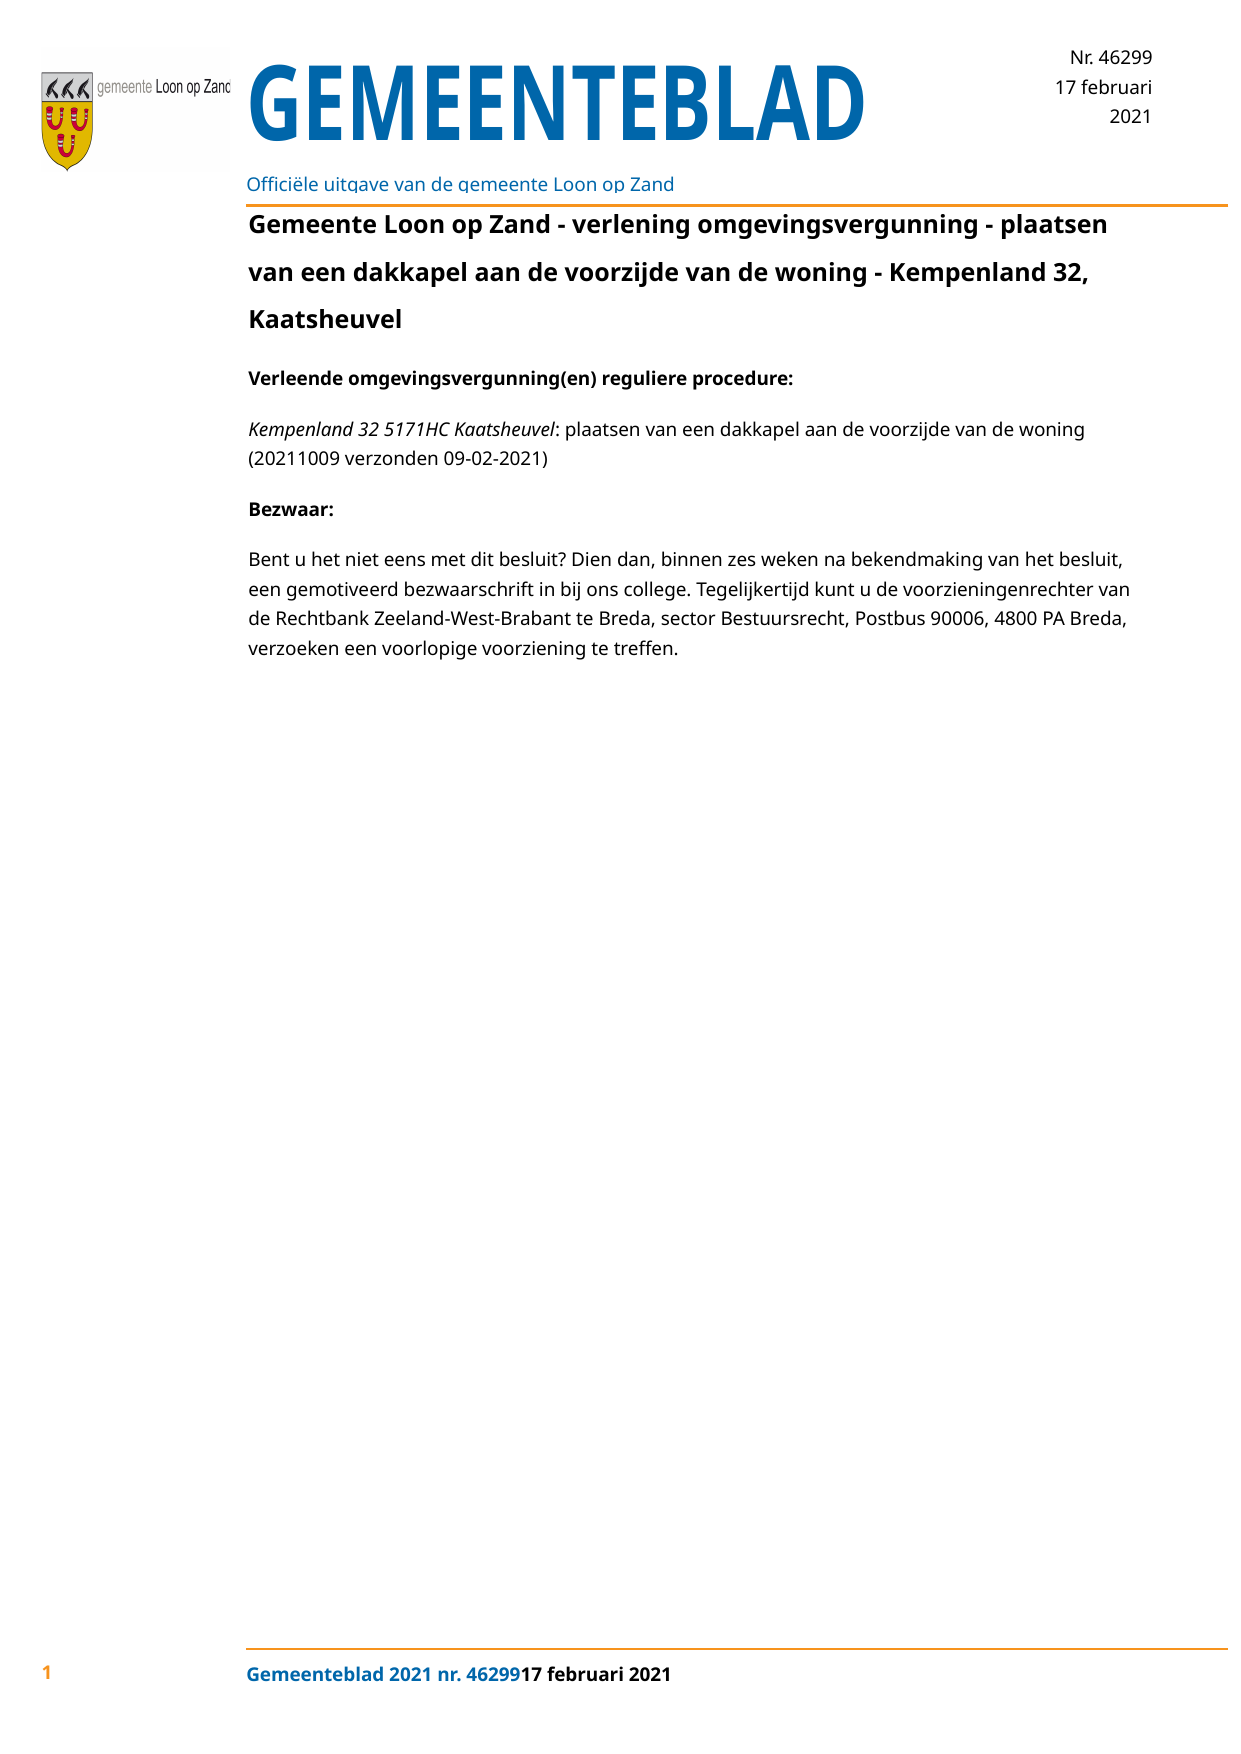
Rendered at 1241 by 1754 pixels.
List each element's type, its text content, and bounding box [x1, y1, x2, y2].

text Verleende omgevingsvergunning(en) reguliere procedure: [248, 366, 1152, 391]
text Bent u het niet eens met dit besluit? Dien dan, binnen zes weken na bekendmaking van het besluit, een gemotiveerd bezwaarschrift in bij ons college. Tegelijkertijd kunt u de voorzieningenrechter van de Rechtbank Zeeland-West-Brabant te Breda, sector Bestuursrecht, Postbus 90006, 4800 PA Breda, verzoeken een voorlopige voorziening te treffen. [248, 546, 1152, 661]
text Kempenland 32 5171HC Kaatsheuvel: plaatsen van een dakkapel aan de voorzijde van de woning (20211009 verzonden 09-02-2021) [248, 416, 1152, 471]
text Bezwaar: [248, 496, 1152, 522]
text Gemeente Loon op Zand - verlening omgevingsvergunning - plaatsen van een dakkapel aan de voorzijde van de woning - Kempenland 32, Kaatsheuvel [248, 207, 1152, 336]
picture [41, 47, 231, 172]
